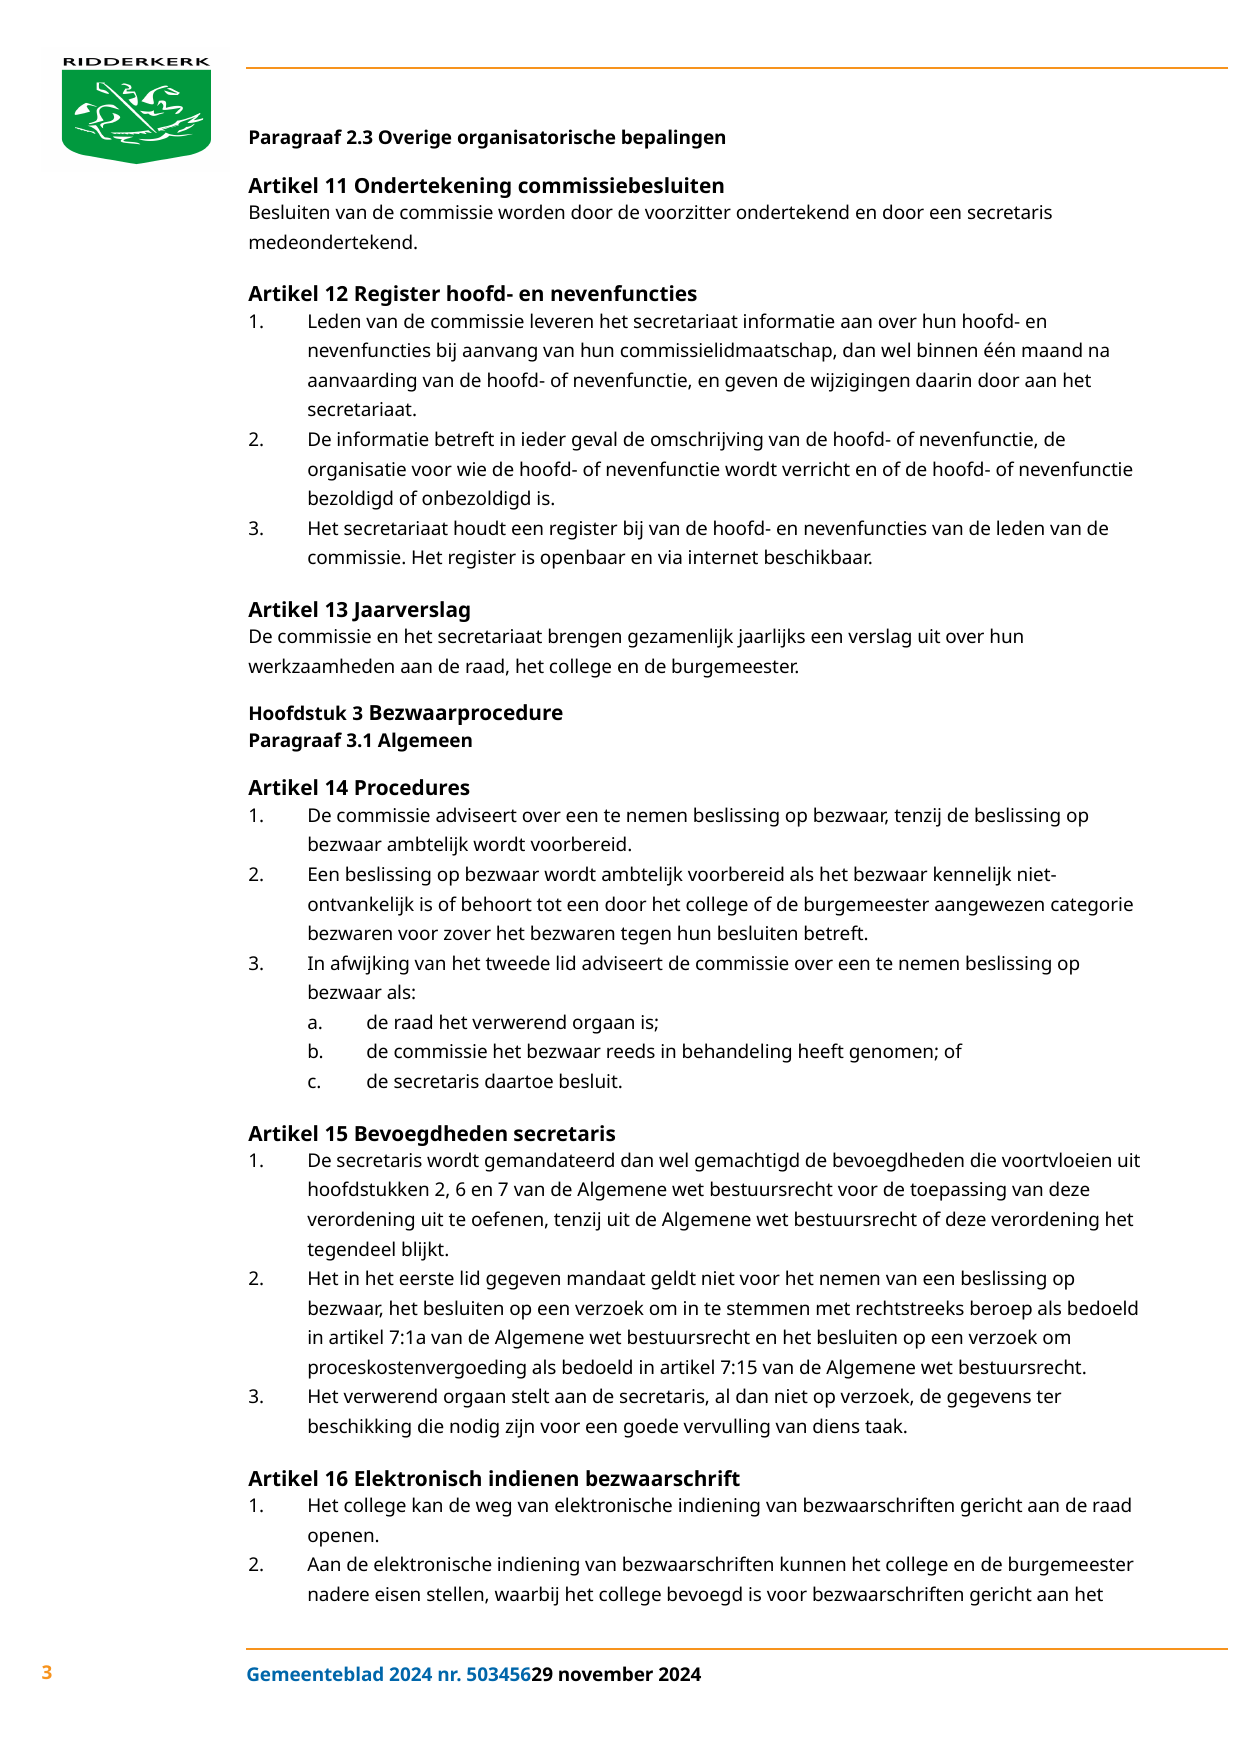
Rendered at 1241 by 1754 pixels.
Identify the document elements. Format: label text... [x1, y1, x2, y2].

list In afwijking van het tweede lid adviseert de commissie over een te nemen beslissing op bezwaar als: [248, 950, 1152, 1005]
list Het in het eerste lid gegeven mandaat geldt niet voor het nemen van een beslissing op bezwaar, het besluiten op een verzoek om in te stemmen met rechtstreeks beroep als bedoeld in artikel 7:1a van de Algemene wet bestuursrecht en het besluiten op een verzoek om proceskostenvergoeding als bedoeld in artikel 7:15 van de Algemene wet bestuursrecht. [248, 1265, 1152, 1380]
list de commissie het bezwaar reeds in behandeling heeft genomen; of [307, 1039, 1152, 1064]
list Het secretariaat houdt een register bij van de hoofd- en nevenfuncties van de leden van de commissie. Het register is openbaar en via internet beschikbaar. [248, 515, 1152, 570]
list Het college kan de weg van elektronische indiening van bezwaarschriften gericht aan de raad openen. [248, 1492, 1152, 1547]
text De commissie en het secretariaat brengen gezamenlijk jaarlijks een verslag uit over hun werkzaamheden aan de raad, het college en de burgemeester. [248, 623, 1152, 679]
text Artikel 15 Bevoegdheden secretaris [248, 1119, 1152, 1147]
list Leden van de commissie leveren het secretariaat informatie aan over hun hoofd- en nevenfuncties bij aanvang van hun commissielidmaatschap, dan wel binnen één maand na aanvaarding van de hoofd- of nevenfunctie, en geven de wijzigingen daarin door aan het secretariaat. [248, 308, 1152, 422]
text Artikel 12 Register hoofd- en nevenfuncties [248, 279, 1152, 308]
list de secretaris daartoe besluit. [307, 1068, 1152, 1094]
list Een beslissing op bezwaar wordt ambtelijk voorbereid als het bezwaar kennelijk niet-ontvankelijk is of behoort tot een door het college of de burgemeester aangewezen categorie bezwaren voor zover het bezwaren tegen hun besluiten betreft. [248, 861, 1152, 946]
list Het verwerend orgaan stelt aan de secretaris, al dan niet op verzoek, de gegevens ter beschikking die nodig zijn voor een goede vervulling van diens taak. [248, 1384, 1152, 1439]
list De secretaris wordt gemandateerd dan wel gemachtigd de bevoegdheden die voortvloeien uit hoofdstukken 2, 6 en 7 van de Algemene wet bestuursrecht voor de toepassing van deze verordening uit te oefenen, tenzij uit de Algemene wet bestuursrecht of deze verordening het tegendeel blijkt. [248, 1147, 1152, 1262]
picture [41, 47, 231, 172]
list Aan de elektronische indiening van bezwaarschriften kunnen het college en de burgemeester nadere eisen stellen, waarbij het college bevoegd is voor bezwaarschriften gericht aan het [248, 1551, 1152, 1607]
list de raad het verwerend orgaan is; [307, 1009, 1152, 1035]
text Besluiten van de commissie worden door de voorzitter ondertekend en door een secretaris medeondertekend. [248, 199, 1152, 255]
list De commissie adviseert over een te nemen beslissing op bezwaar, tenzij de beslissing op bezwaar ambtelijk wordt voorbereid. [248, 802, 1152, 857]
text Paragraaf 2.3 Overige organisatorische bepalingen [248, 124, 1152, 150]
text Artikel 14 Procedures [248, 773, 1152, 802]
text Paragraaf 3.1 Algemeen [248, 727, 1152, 753]
text Hoofdstuk 3 Bezwaarprocedure [248, 698, 1152, 727]
text Artikel 11 Ondertekening commissiebesluiten [248, 171, 1152, 199]
text Artikel 16 Elektronisch indienen bezwaarschrift [248, 1464, 1152, 1492]
text Artikel 13 Jaarverslag [248, 595, 1152, 623]
list De informatie betreft in ieder geval de omschrijving van de hoofd- of nevenfunctie, de organisatie voor wie de hoofd- of nevenfunctie wordt verricht en of de hoofd- of nevenfunctie bezoldigd of onbezoldigd is. [248, 426, 1152, 511]
